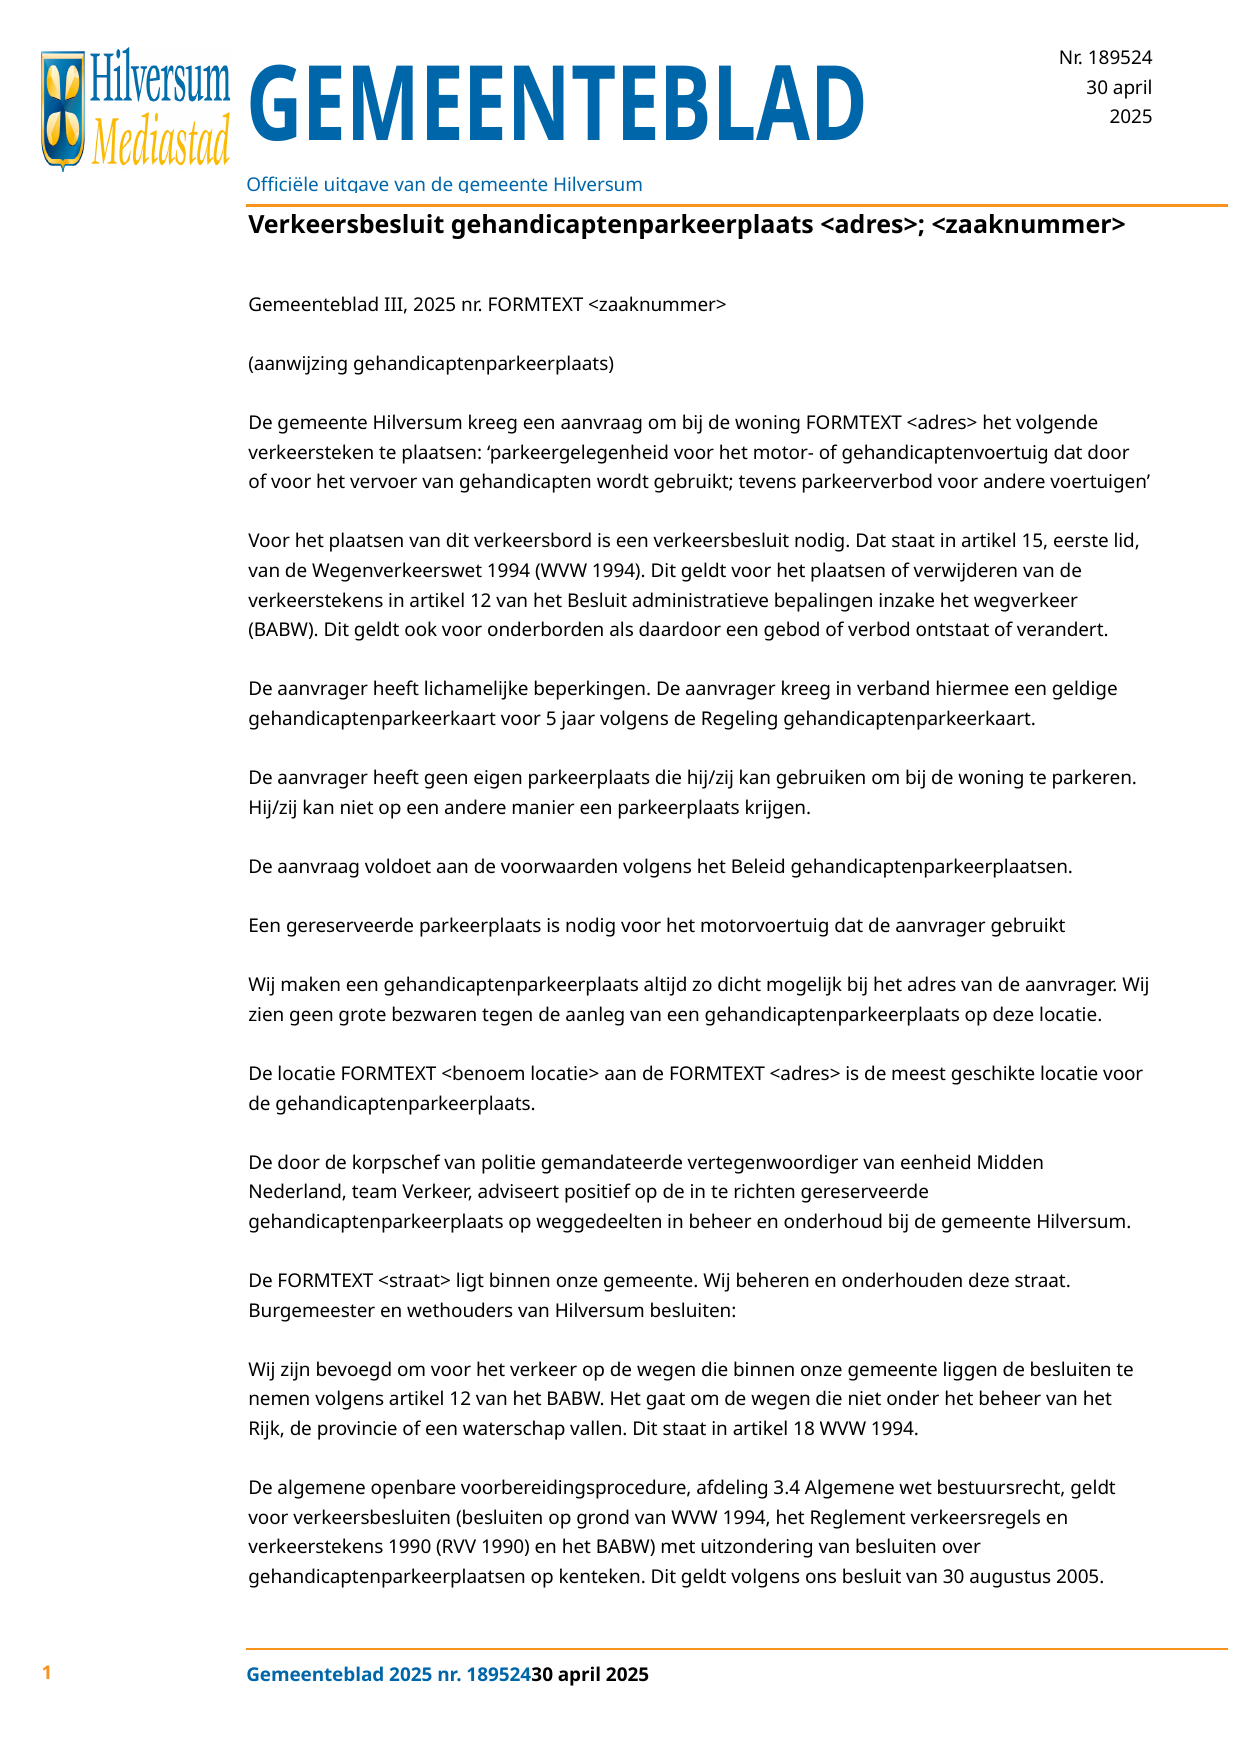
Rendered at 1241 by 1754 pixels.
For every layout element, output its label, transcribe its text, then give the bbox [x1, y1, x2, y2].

text De gemeente Hilversum kreeg een aanvraag om bij de woning FORMTEXT <adres> het volgende verkeersteken te plaatsen: ‘parkeergelegenheid voor het motor- of gehandicaptenvoertuig dat door of voor het vervoer van gehandicapten wordt gebruikt; tevens parkeerverbod voor andere voertuigen’ [248, 409, 1152, 494]
text De FORMTEXT <straat> ligt binnen onze gemeente. Wij beheren en onderhouden deze straat. [248, 1267, 1152, 1293]
text De aanvrager heeft geen eigen parkeerplaats die hij/zij kan gebruiken om bij de woning te parkeren. Hij/zij kan niet op een andere manier een parkeerplaats krijgen. [248, 764, 1152, 820]
text Een gereserveerde parkeerplaats is nodig voor het motorvoertuig dat de aanvrager gebruikt [248, 912, 1152, 938]
text gehandicaptenparkeerplaats op weggedeelten in beheer en onderhoud bij de gemeente Hilversum. [248, 1208, 1152, 1234]
text Wij maken een gehandicaptenparkeerplaats altijd zo dicht mogelijk bij het adres van de aanvrager. Wij zien geen grote bezwaren tegen de aanleg van een gehandicaptenparkeerplaats op deze locatie. [248, 971, 1152, 1027]
text De algemene openbare voorbereidingsprocedure, afdeling 3.4 Algemene wet bestuursrecht, geldt voor verkeersbesluiten (besluiten op grond van WVW 1994, het Reglement verkeersregels en verkeerstekens 1990 (RVV 1990) en het BABW) met uitzondering van besluiten over gehandicaptenparkeerplaatsen op kenteken. Dit geldt volgens ons besluit van 30 augustus 2005. [248, 1474, 1152, 1589]
text (aanwijzing gehandicaptenparkeerplaats) [248, 350, 1152, 376]
text Gemeenteblad III, 2025 nr. FORMTEXT <zaaknummer> [248, 291, 1152, 317]
text De locatie FORMTEXT <benoem locatie> aan de FORMTEXT <adres> is de meest geschikte locatie voor de gehandicaptenparkeerplaats. [248, 1060, 1152, 1116]
text Wij zijn bevoegd om voor het verkeer op de wegen die binnen onze gemeente liggen de besluiten te nemen volgens artikel 12 van het BABW. Het gaat om de wegen die niet onder het beheer van het Rijk, de provincie of een waterschap vallen. Dit staat in artikel 18 WVW 1994. [248, 1356, 1152, 1441]
text Nederland, team Verkeer, adviseert positief op de in te richten gereserveerde [248, 1178, 1152, 1204]
text De aanvraag voldoet aan de voorwaarden volgens het Beleid gehandicaptenparkeerplaatsen. [248, 853, 1152, 879]
picture [41, 47, 231, 172]
text Voor het plaatsen van dit verkeersbord is een verkeersbesluit nodig. Dat staat in artikel 15, eerste lid, van de Wegenverkeerswet 1994 (WVW 1994). Dit geldt voor het plaatsen of verwijderen van de verkeerstekens in artikel 12 van het Besluit administratieve bepalingen inzake het wegverkeer (BABW). Dit geldt ook voor onderborden als daardoor een gebod of verbod ontstaat of verandert. [248, 528, 1152, 642]
text De aanvrager heeft lichamelijke beperkingen. De aanvrager kreeg in verband hiermee een geldige gehandicaptenparkeerkaart voor 5 jaar volgens de Regeling gehandicaptenparkeerkaart. [248, 676, 1152, 731]
text Verkeersbesluit gehandicaptenparkeerplaats <adres>; <zaaknummer> [248, 207, 1152, 241]
text Burgemeester en wethouders van Hilversum besluiten: [248, 1297, 1152, 1323]
text De door de korpschef van politie gemandateerde vertegenwoordiger van eenheid Midden [248, 1149, 1152, 1175]
